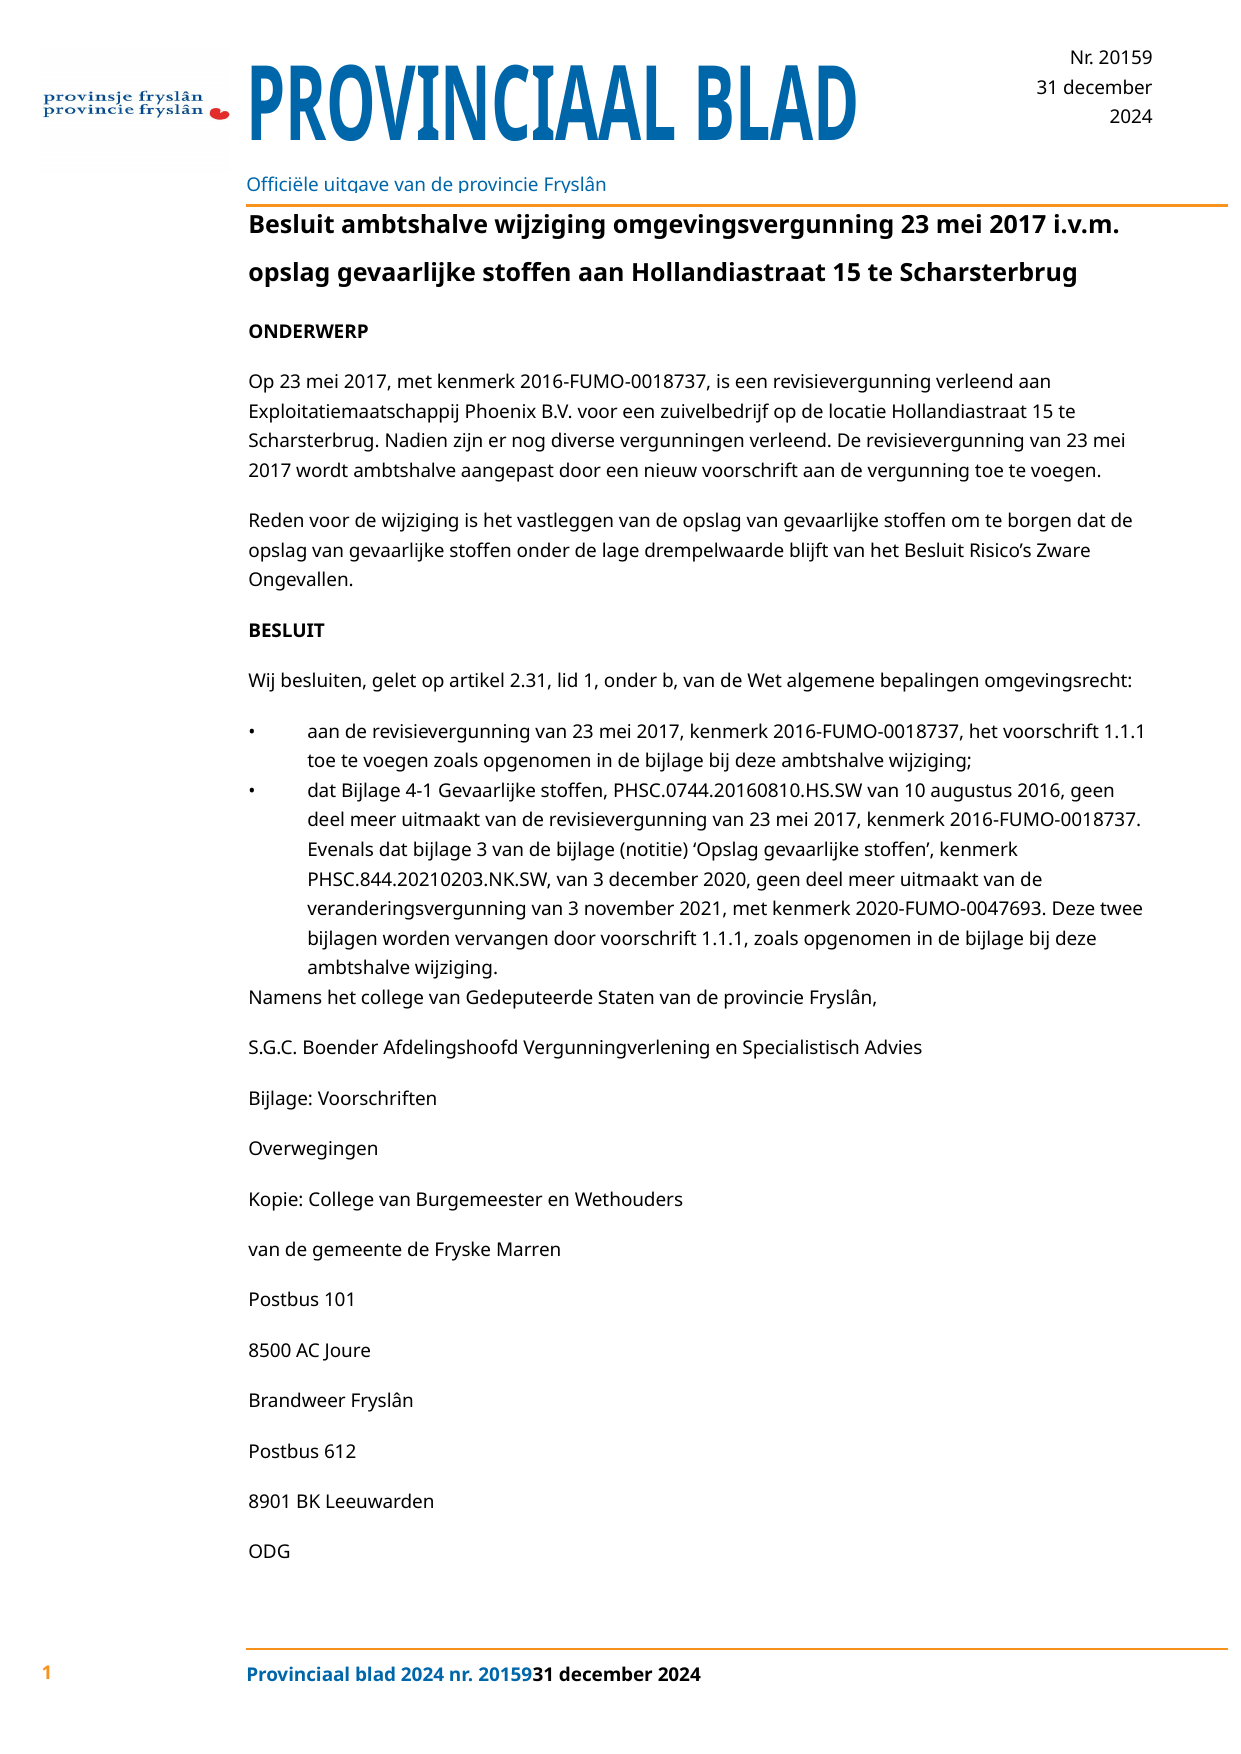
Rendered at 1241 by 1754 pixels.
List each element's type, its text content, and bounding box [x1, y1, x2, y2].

list aan de revisievergunning van 23 mei 2017, kenmerk 2016-FUMO-0018737, het voorschrift 1.1.1 toe te voegen zoals opgenomen in de bijlage bij deze ambtshalve wijziging; [248, 718, 1152, 773]
list dat Bijlage 4-1 Gevaarlijke stoffen, PHSC.0744.20160810.HS.SW van 10 augustus 2016, geen deel meer uitmaakt van de revisievergunning van 23 mei 2017, kenmerk 2016-FUMO-0018737. Evenals dat bijlage 3 van de bijlage (notitie) ‘Opslag gevaarlijke stoffen’, kenmerk PHSC.844.20210203.NK.SW, van 3 december 2020, geen deel meer uitmaakt van de veranderingsvergunning van 3 november 2021, met kenmerk 2020-FUMO-0047693. Deze twee bijlagen worden vervangen door voorschrift 1.1.1, zoals opgenomen in de bijlage bij deze ambtshalve wijziging. [248, 777, 1152, 980]
text Postbus 612 [248, 1438, 1152, 1464]
text Namens het college van Gedeputeerde Staten van de provincie Fryslân, [248, 984, 1152, 1010]
text van de gemeente de Fryske Marren [248, 1236, 1152, 1262]
text Postbus 101 [248, 1287, 1152, 1312]
text Reden voor de wijziging is het vastleggen van de opslag van gevaarlijke stoffen om te borgen dat de opslag van gevaarlijke stoffen onder de lage drempelwaarde blijft van het Besluit Risico’s Zware Ongevallen. [248, 507, 1152, 592]
text 8500 AC Joure [248, 1337, 1152, 1363]
text BESLUIT [248, 617, 1152, 643]
picture [41, 47, 231, 172]
text S.G.C. Boender Afdelingshoofd Vergunningverlening en Specialistisch Advies [248, 1034, 1152, 1060]
text 8901 BK Leeuwarden [248, 1488, 1152, 1514]
text Wij besluiten, gelet op artikel 2.31, lid 1, onder b, van de Wet algemene bepalingen omgevingsrecht: [248, 667, 1152, 693]
text Bijlage: Voorschriften [248, 1085, 1152, 1111]
text Kopie: College van Burgemeester en Wethouders [248, 1186, 1152, 1212]
text ODG [248, 1539, 1152, 1564]
text Besluit ambtshalve wijziging omgevingsvergunning 23 mei 2017 i.v.m. opslag gevaarlijke stoffen aan Hollandiastraat 15 te Scharsterbrug [248, 207, 1152, 288]
text Brandweer Fryslân [248, 1387, 1152, 1413]
text ONDERWERP [248, 318, 1152, 344]
text Op 23 mei 2017, met kenmerk 2016-FUMO-0018737, is een revisievergunning verleend aan Exploitatiemaatschappij Phoenix B.V. voor een zuivelbedrijf op de locatie Hollandiastraat 15 te Scharsterbrug. Nadien zijn er nog diverse vergunningen verleend. De revisievergunning van 23 mei 2017 wordt ambtshalve aangepast door een nieuw voorschrift aan de vergunning toe te voegen. [248, 368, 1152, 483]
text Overwegingen [248, 1135, 1152, 1161]
